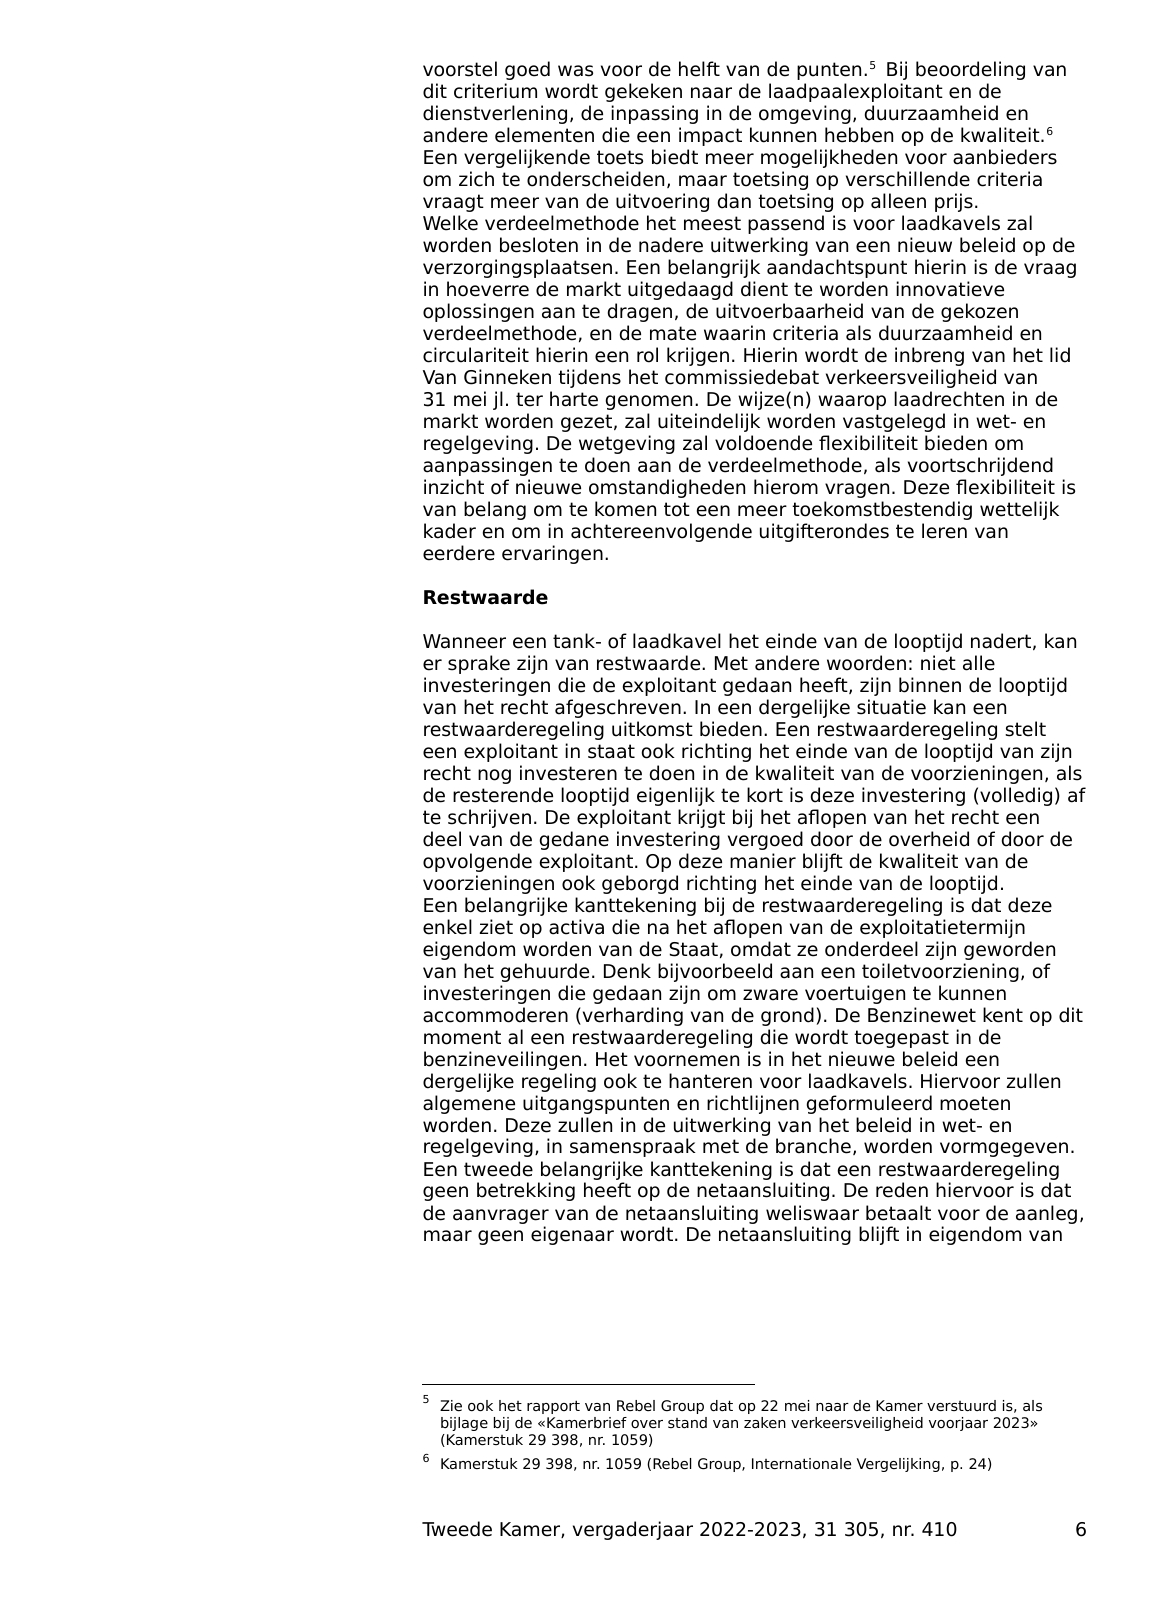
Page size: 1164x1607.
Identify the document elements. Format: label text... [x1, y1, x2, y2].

text Wanneer een tank- of laadkavel het einde van de looptijd nadert, kan er sprake zijn van restwaarde. Met andere woorden: niet alle investeringen die de exploitant gedaan heeft, zijn binnen de looptijd van het recht afgeschreven. In een dergelijke situatie kan een restwaarderegeling uitkomst bieden. Een restwaarderegeling stelt een exploitant in staat ook richting het einde van de looptijd van zijn recht nog investeren te doen in de kwaliteit van de voorzieningen, als de resterende looptijd eigenlijk te kort is deze investering (volledig) af te schrijven. De exploitant krijgt bij het aflopen van het recht een deel van de gedane investering vergoed door de overheid of door de opvolgende exploitant. Op deze manier blijft de kwaliteit van de voorzieningen ook geborgd richting het einde van de looptijd. [422, 631, 1087, 895]
text voorstel goed was voor de helft van de punten. Bij beoordeling van dit criterium wordt gekeken naar de laadpaalexploitant en de dienstverlening, de inpassing in de omgeving, duurzaamheid en andere elementen die een impact kunnen hebben op de kwaliteit. Een vergelijkende toets biedt meer mogelijkheden voor aanbieders om zich te onderscheiden, maar toetsing op verschillende criteria vraagt meer van de uitvoering dan toetsing op alleen prijs. [422, 59, 1087, 213]
text Welke verdeelmethode het meest passend is voor laadkavels zal worden besloten in de nadere uitwerking van een nieuw beleid op de verzorgingsplaatsen. Een belangrijk aandachtspunt hierin is de vraag in hoeverre de markt uitgedaagd dient te worden innovatieve oplossingen aan te dragen, de uitvoerbaarheid van de gekozen verdeelmethode, en de mate waarin criteria als duurzaamheid en circulariteit hierin een rol krijgen. Hierin wordt de inbreng van het lid Van Ginneken tijdens het commissiedebat verkeersveiligheid van 31 mei jl. ter harte genomen. De wijze(n) waarop laadrechten in de markt worden gezet, zal uiteindelijk worden vastgelegd in wet- en regelgeving. De wetgeving zal voldoende flexibiliteit bieden om aanpassingen te doen aan de verdeelmethode, als voortschrijdend inzicht of nieuwe omstandigheden hierom vragen. Deze flexibiliteit is van belang om te komen tot een meer toekomstbestendig wettelijk kader en om in achtereenvolgende uitgifterondes te leren van eerdere ervaringen. [422, 213, 1087, 564]
text Een tweede belangrijke kanttekening is dat een restwaarderegeling geen betrekking heeft op de netaansluiting. De reden hiervoor is dat de aanvrager van de netaansluiting weliswaar betaalt voor de aanleg, maar geen eigenaar wordt. De netaansluiting blijft in eigendom van [422, 1158, 1087, 1290]
text Zie ook het rapport van Rebel Group dat op 22 mei naar de Kamer verstuurd is, als bijlage bij de «Kamerbrief over stand van zaken verkeersveiligheid voorjaar 2023» (Kamerstuk 29 398, nr. 1059) [422, 1393, 1087, 1449]
text Een belangrijke kanttekening bij de restwaarderegeling is dat deze enkel ziet op activa die na het aflopen van de exploitatietermijn eigendom worden van de Staat, omdat ze onderdeel zijn geworden van het gehuurde. Denk bijvoorbeeld aan een toiletvoorziening, of investeringen die gedaan zijn om zware voertuigen te kunnen accommoderen (verharding van de grond). De Benzinewet kent op dit moment al een restwaarderegeling die wordt toegepast in de benzineveilingen. Het voornemen is in het nieuwe beleid een dergelijke regeling ook te hanteren voor laadkavels. Hiervoor zullen algemene uitgangspunten en richtlijnen geformuleerd moeten worden. Deze zullen in de uitwerking van het beleid in wet- en regelgeving, in samenspraak met de branche, worden vormgegeven. [422, 895, 1087, 1158]
subtitle Restwaarde [422, 587, 1087, 609]
text Kamerstuk 29 398, nr. 1059 (Rebel Group, Internationale Vergelijking, p. 24) [422, 1452, 1087, 1474]
